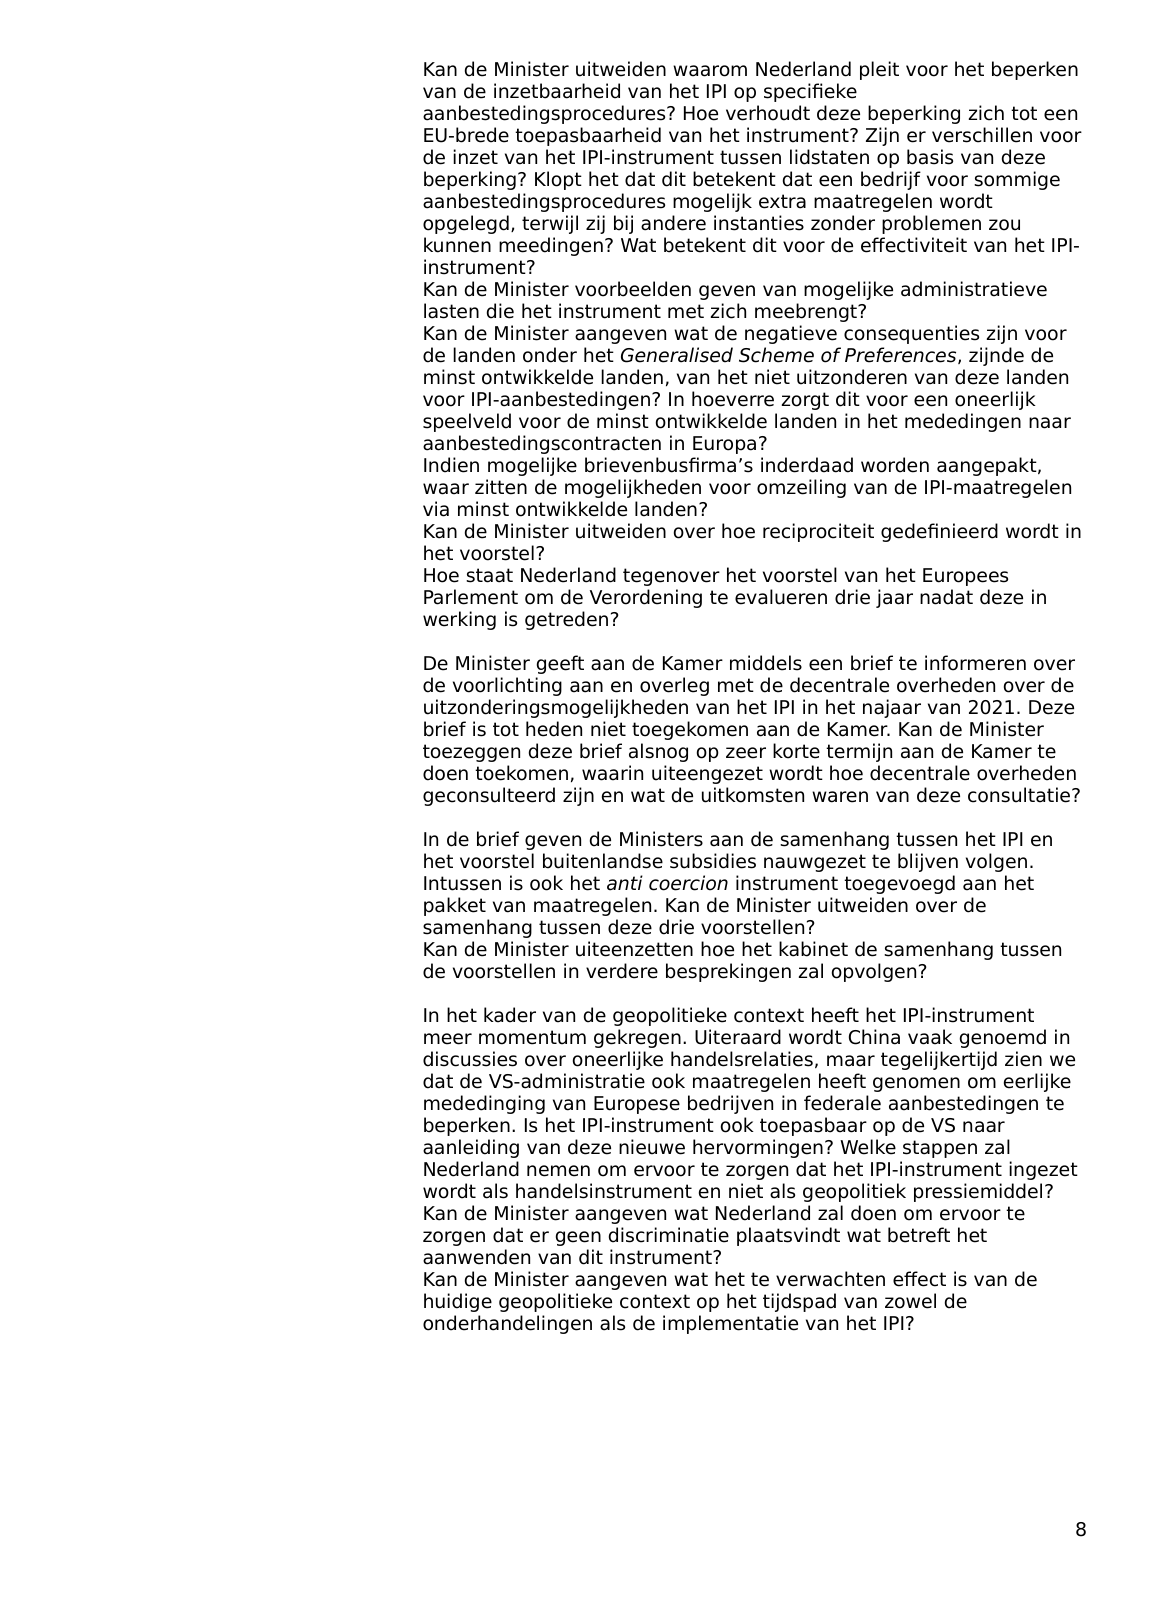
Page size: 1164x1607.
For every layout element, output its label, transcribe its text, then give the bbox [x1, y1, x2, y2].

text Kan de Minister aangeven wat de negatieve consequenties zijn voor de landen onder het Generalised Scheme of Preferences, zijnde de minst ontwikkelde landen, van het niet uitzonderen van deze landen voor IPI-aanbestedingen? In hoeverre zorgt dit voor een oneerlijk speelveld voor de minst ontwikkelde landen in het mededingen naar aanbestedingscontracten in Europa? [422, 323, 1087, 455]
text De Minister geeft aan de Kamer middels een brief te informeren over de voorlichting aan en overleg met de decentrale overheden over de uitzonderingsmogelijkheden van het IPI in het najaar van 2021. Deze brief is tot heden niet toegekomen aan de Kamer. Kan de Minister toezeggen deze brief alsnog op zeer korte termijn aan de Kamer te doen toekomen, waarin uiteengezet wordt hoe decentrale overheden geconsulteerd zijn en wat de uitkomsten waren van deze consultatie? [422, 653, 1087, 807]
text In het kader van de geopolitieke context heeft het IPI-instrument meer momentum gekregen. Uiteraard wordt China vaak genoemd in discussies over oneerlijke handelsrelaties, maar tegelijkertijd zien we dat de VS-administratie ook maatregelen heeft genomen om eerlijke mededinging van Europese bedrijven in federale aanbestedingen te beperken. Is het IPI-instrument ook toepasbaar op de VS naar aanleiding van deze nieuwe hervormingen? Welke stappen zal Nederland nemen om ervoor te zorgen dat het IPI-instrument ingezet wordt als handelsinstrument en niet als geopolitiek pressiemiddel? Kan de Minister aangeven wat Nederland zal doen om ervoor te zorgen dat er geen discriminatie plaatsvindt wat betreft het aanwenden van dit instrument? [422, 1005, 1087, 1268]
text Kan de Minister aangeven wat het te verwachten effect is van de huidige geopolitieke context op het tijdspad van zowel de onderhandelingen als de implementatie van het IPI? [422, 1268, 1087, 1334]
text Hoe staat Nederland tegenover het voorstel van het Europees Parlement om de Verordening te evalueren drie jaar nadat deze in werking is getreden? [422, 564, 1087, 631]
text Kan de Minister voorbeelden geven van mogelijke administratieve lasten die het instrument met zich meebrengt? [422, 279, 1087, 323]
text Indien mogelijke brievenbusfirma’s inderdaad worden aangepakt, waar zitten de mogelijkheden voor omzeiling van de IPI-maatregelen via minst ontwikkelde landen? [422, 455, 1087, 521]
text In de brief geven de Ministers aan de samenhang tussen het IPI en het voorstel buitenlandse subsidies nauwgezet te blijven volgen. Intussen is ook het anti coercion instrument toegevoegd aan het pakket van maatregelen. Kan de Minister uitweiden over de samenhang tussen deze drie voorstellen? [422, 829, 1087, 939]
text Kan de Minister uiteenzetten hoe het kabinet de samenhang tussen de voorstellen in verdere besprekingen zal opvolgen? [422, 939, 1087, 983]
text Kan de Minister uitweiden waarom Nederland pleit voor het beperken van de inzetbaarheid van het IPI op specifieke aanbestedingsprocedures? Hoe verhoudt deze beperking zich tot een EU-brede toepasbaarheid van het instrument? Zijn er verschillen voor de inzet van het IPI-instrument tussen lidstaten op basis van deze beperking? Klopt het dat dit betekent dat een bedrijf voor sommige aanbestedingsprocedures mogelijk extra maatregelen wordt opgelegd, terwijl zij bij andere instanties zonder problemen zou kunnen meedingen? Wat betekent dit voor de effectiviteit van het IPI-instrument? [422, 59, 1087, 279]
text Kan de Minister uitweiden over hoe reciprociteit gedefinieerd wordt in het voorstel? [422, 521, 1087, 564]
